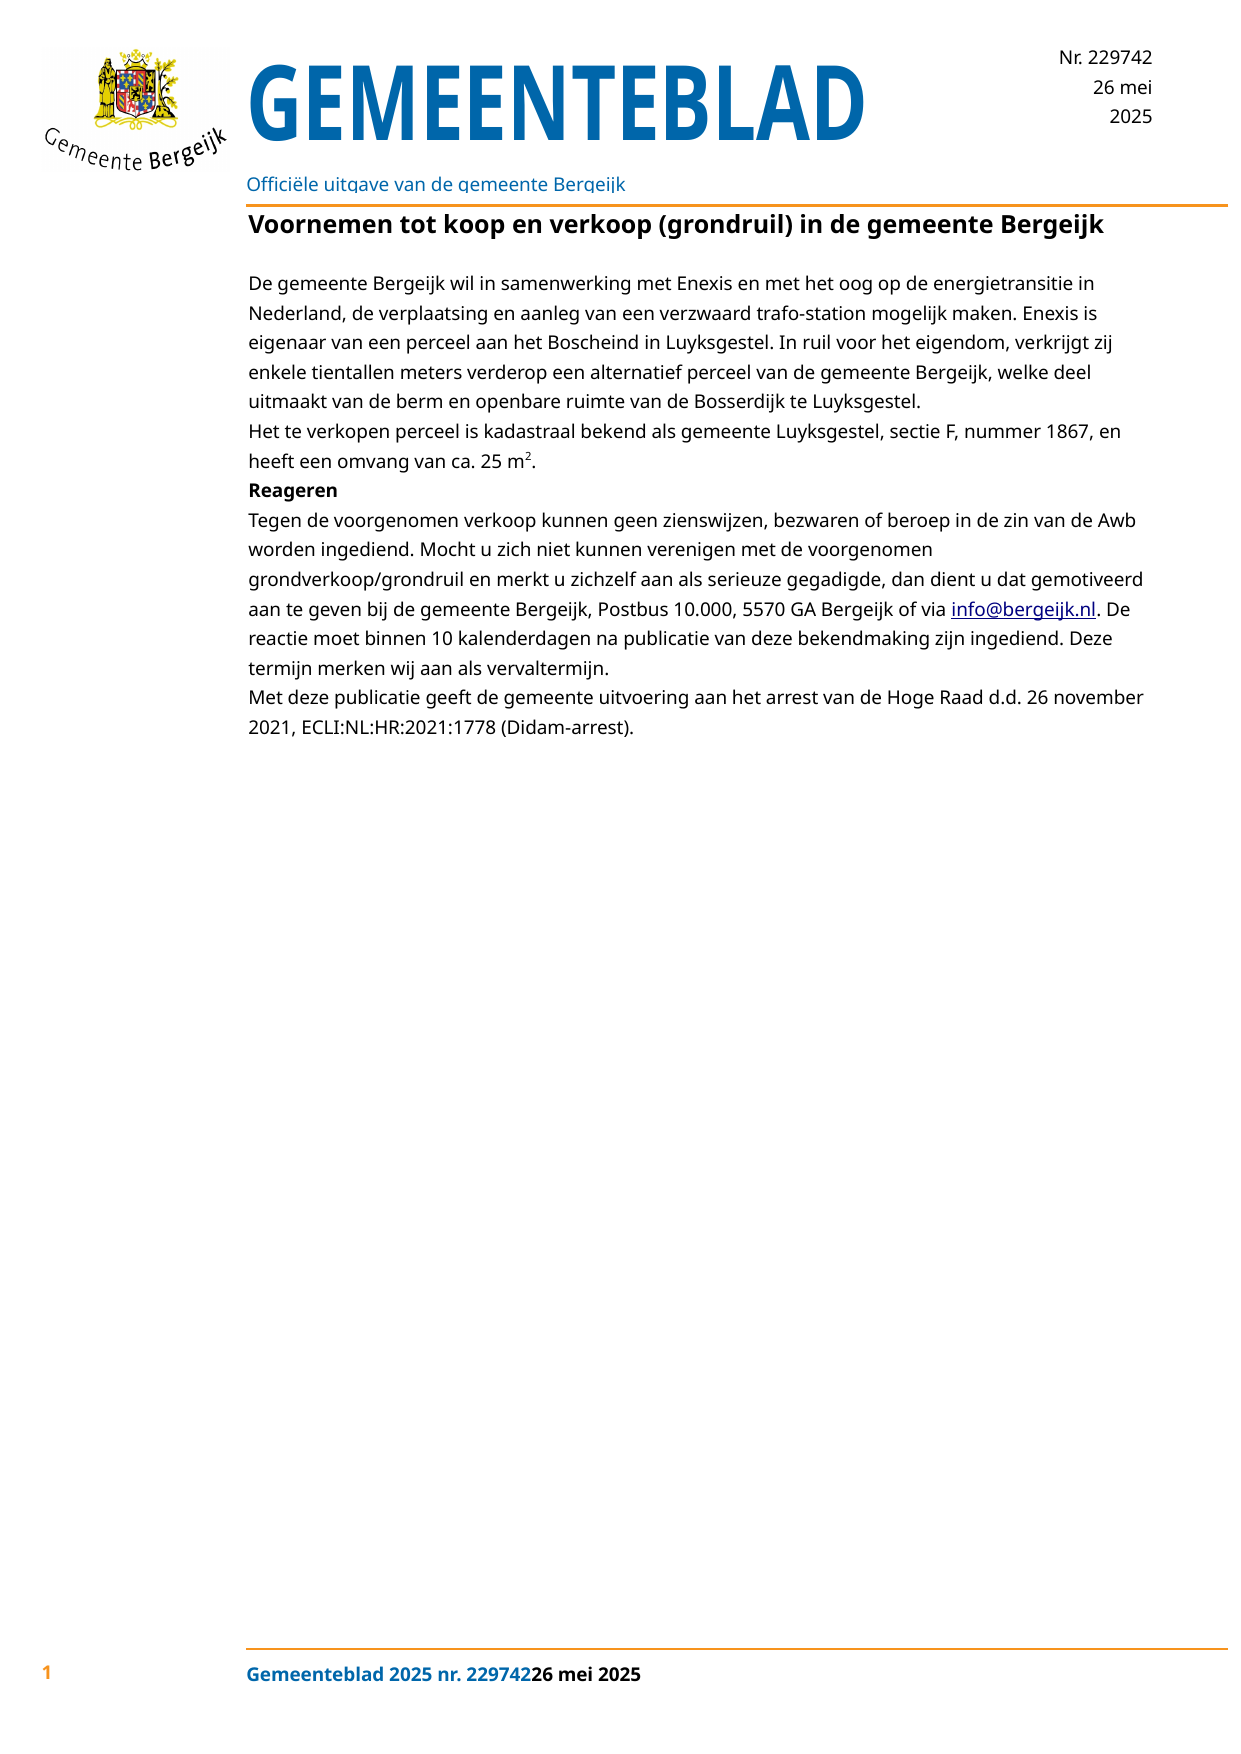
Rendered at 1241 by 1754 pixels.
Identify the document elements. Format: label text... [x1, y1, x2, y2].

picture [41, 47, 231, 172]
text Voornemen tot koop en verkoop (grondruil) in de gemeente Bergeijk [248, 207, 1152, 241]
text De gemeente Bergeijk wil in samenwerking met Enexis en met het oog op de energietransitie in Nederland, de verplaatsing en aanleg van een verzwaard trafo-station mogelijk maken. Enexis is eigenaar van een perceel aan het Boscheind in Luyksgestel. In ruil voor het eigendom, verkrijgt zij enkele tientallen meters verderop een alternatief perceel van de gemeente Bergeijk, welke deel uitmaakt van de berm en openbare ruimte van de Bosserdijk te Luyksgestel. [248, 270, 1152, 414]
text Reageren [248, 477, 1152, 503]
text Het te verkopen perceel is kadastraal bekend als gemeente Luyksgestel, sectie F, nummer 1867, en heeft een omvang van ca. 25 m2. [248, 418, 1152, 473]
text Met deze publicatie geeft de gemeente uitvoering aan het arrest van de Hoge Raad d.d. 26 november 2021, ECLI:NL:HR:2021:1778 (Didam-arrest). [248, 684, 1152, 740]
text Tegen de voorgenomen verkoop kunnen geen zienswijzen, bezwaren of beroep in de zin van de Awb worden ingediend. Mocht u zich niet kunnen verenigen met de voorgenomen grondverkoop/grondruil en merkt u zichzelf aan als serieuze gegadigde, dan dient u dat gemotiveerd aan te geven bij de gemeente Bergeijk, Postbus 10.000, 5570 GA Bergeijk of via info@bergeijk.nl. De reactie moet binnen 10 kalenderdagen na publicatie van deze bekendmaking zijn ingediend. Deze termijn merken wij aan als vervaltermijn. [248, 507, 1152, 681]
